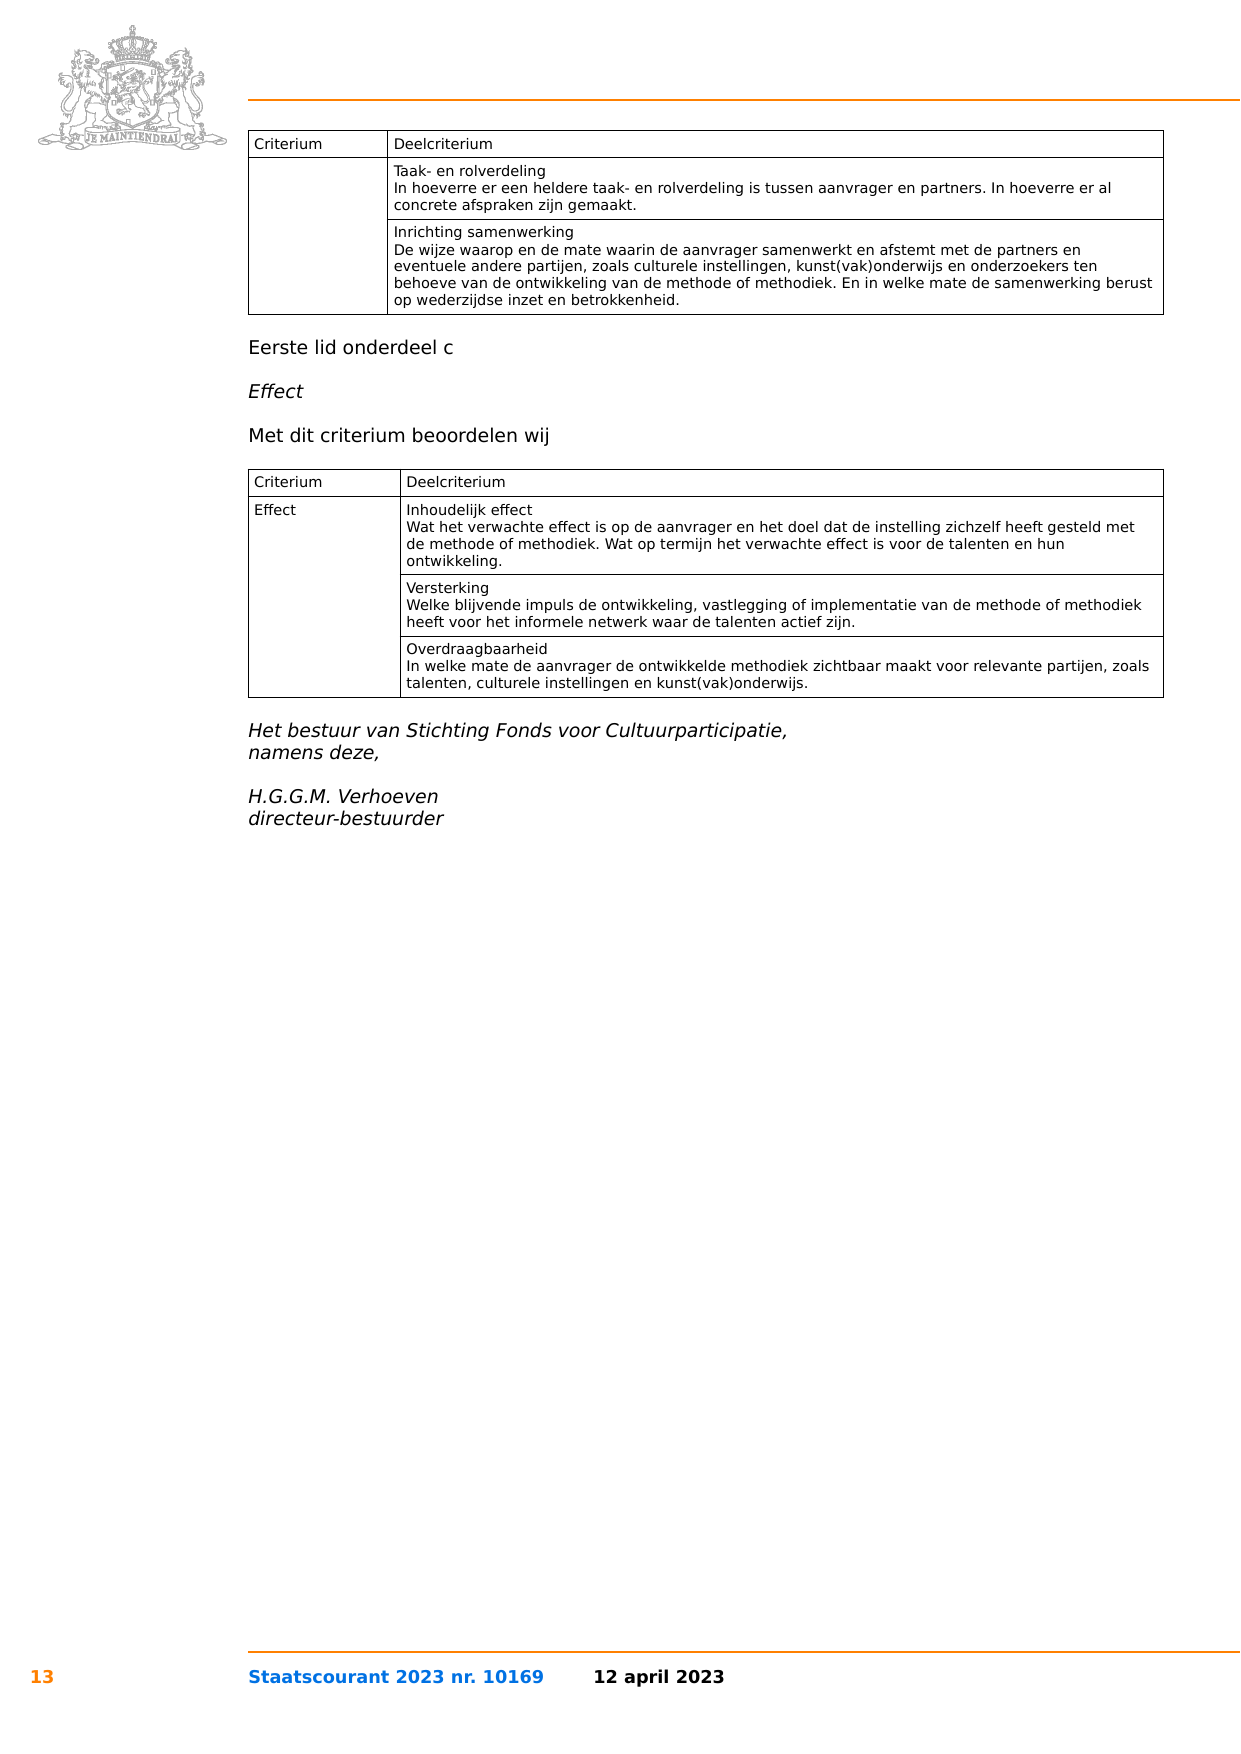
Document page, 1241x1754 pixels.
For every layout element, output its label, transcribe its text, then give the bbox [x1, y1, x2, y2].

subtitle Eerste lid onderdeel c [248, 337, 1163, 359]
table_cell Overdraagbaarheid In welke mate de aanvrager de ontwikkelde methodiek zichtbaar maakt voor relevante partijen, zoals talenten, culturele instellingen en kunst(vak)onderwijs. [401, 637, 1163, 697]
table_header Deelcriterium [401, 470, 1163, 496]
table_cell Inrichting samenwerking De wijze waarop en de mate waarin de aanvrager samenwerkt en afstemt met de partners en eventuele andere partijen, zoals culturele instellingen, kunst(vak)onderwijs en onderzoekers ten behoeve van de ontwikkeling van de methode of methodiek. En in welke mate de samenwerking berust op wederzijdse inzet en betrokkenheid. [388, 220, 1163, 314]
table_header Criterium [249, 470, 400, 496]
table_cell Inhoudelijk effect Wat het verwachte effect is op de aanvrager en het doel dat de instelling zichzelf heeft gesteld met de methode of methodiek. Wat op termijn het verwachte effect is voor de talenten en hun ontwikkeling. [401, 497, 1163, 574]
table_cell Versterking Welke blijvende impuls de ontwikkeling, vastlegging of implementatie van de methode of methodiek heeft voor het informele netwerk waar de talenten actief zijn. [401, 575, 1163, 636]
table_cell Effect [249, 497, 400, 697]
text Het bestuur van Stichting Fonds voor Cultuurparticipatie, namens deze, H.G.G.M. Verhoeven directeur-bestuurder [248, 720, 1163, 830]
table_cell Taak- en rolverdeling In hoeverre er een heldere taak- en rolverdeling is tussen aanvrager en partners. In hoeverre er al concrete afspraken zijn gemaakt. [388, 158, 1163, 219]
table_cell [249, 158, 387, 314]
table_header Criterium [249, 131, 387, 157]
picture [38, 25, 227, 150]
table_header Deelcriterium [388, 131, 1163, 157]
text Met dit criterium beoordelen wij [248, 424, 1163, 447]
subtitle Effect [248, 381, 1163, 403]
